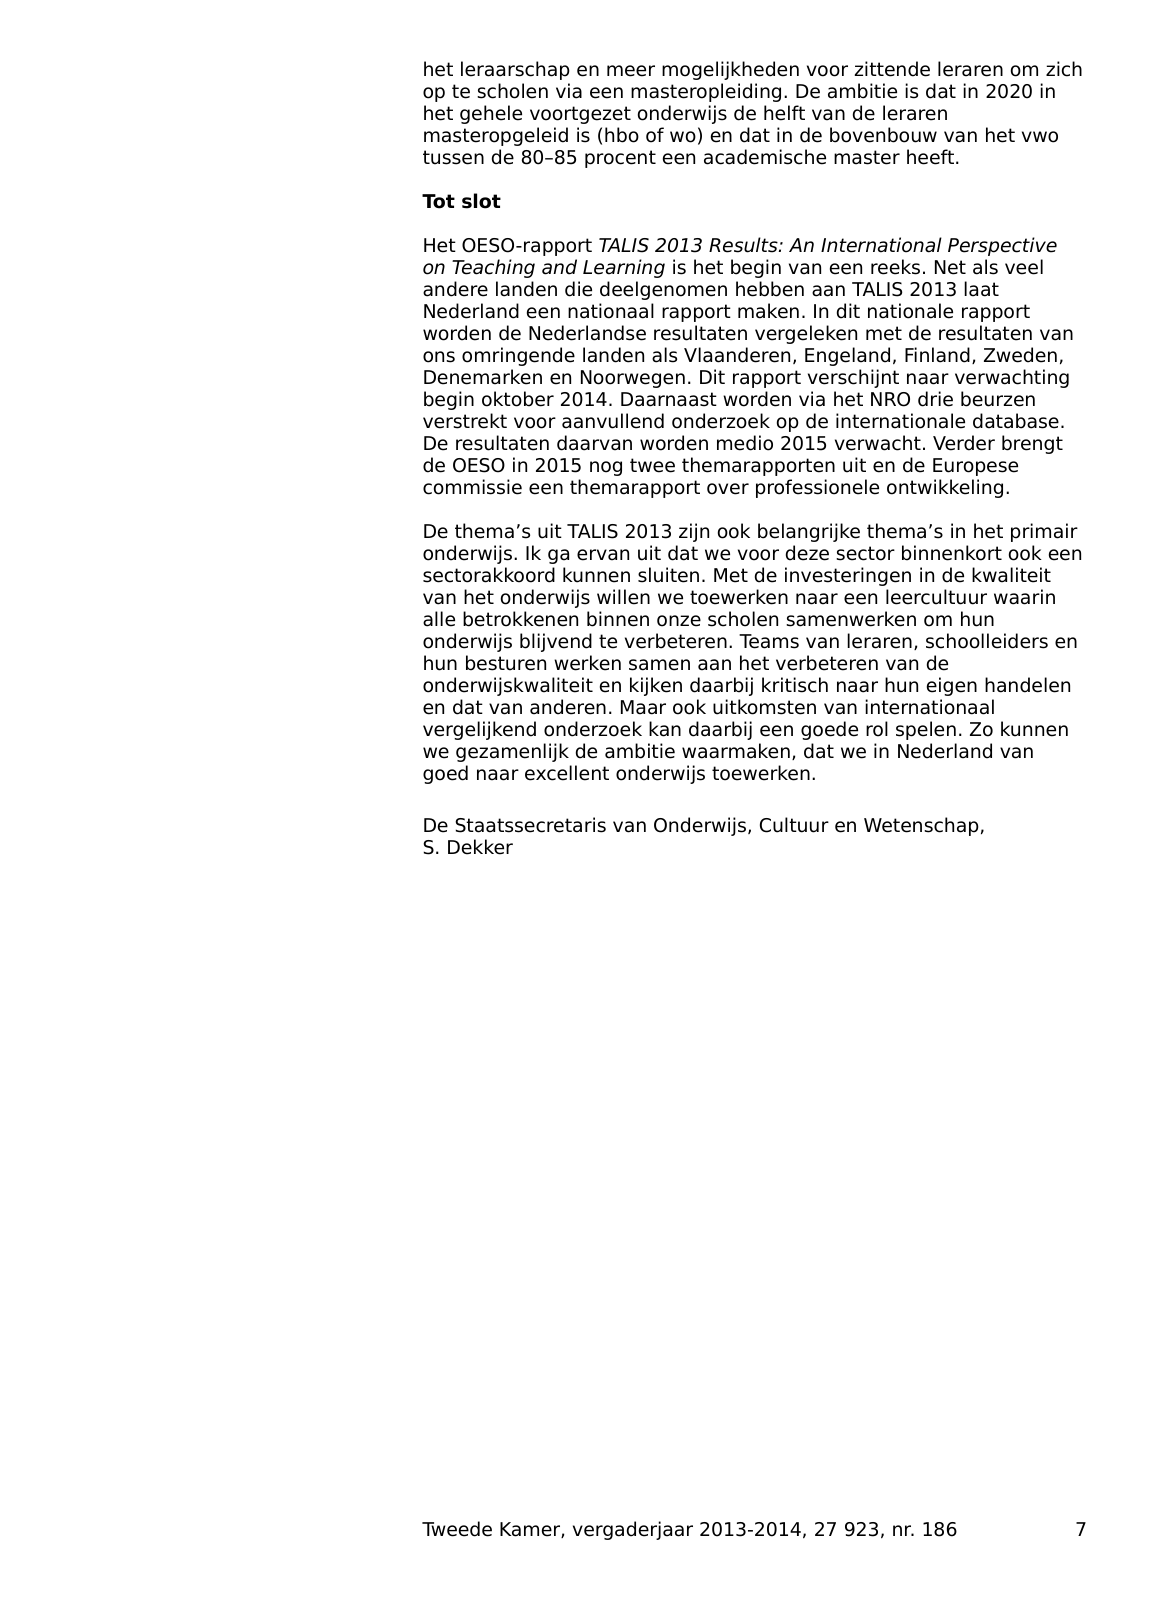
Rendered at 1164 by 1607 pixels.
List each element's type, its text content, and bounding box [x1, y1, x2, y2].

text het leraarschap en meer mogelijkheden voor zittende leraren om zich op te scholen via een masteropleiding. De ambitie is dat in 2020 in het gehele voortgezet onderwijs de helft van de leraren masteropgeleid is (hbo of wo) en dat in de bovenbouw van het vwo tussen de 80–85 procent een academische master heeft. [422, 59, 1087, 169]
text De Staatssecretaris van Onderwijs, Cultuur en Wetenschap, S. Dekker [422, 815, 1087, 859]
text Het OESO-rapport TALIS 2013 Results: An International Perspective on Teaching and Learning is het begin van een reeks. Net als veel andere landen die deelgenomen hebben aan TALIS 2013 laat Nederland een nationaal rapport maken. In dit nationale rapport worden de Nederlandse resultaten vergeleken met de resultaten van ons omringende landen als Vlaanderen, Engeland, Finland, Zweden, Denemarken en Noorwegen. Dit rapport verschijnt naar verwachting begin oktober 2014. Daarnaast worden via het NRO drie beurzen verstrekt voor aanvullend onderzoek op de internationale database. De resultaten daarvan worden medio 2015 verwacht. Verder brengt de OESO in 2015 nog twee themarapporten uit en de Europese commissie een themarapport over professionele ontwikkeling. [422, 235, 1087, 499]
text De thema’s uit TALIS 2013 zijn ook belangrijke thema’s in het primair onderwijs. Ik ga ervan uit dat we voor deze sector binnenkort ook een sectorakkoord kunnen sluiten. Met de investeringen in de kwaliteit van het onderwijs willen we toewerken naar een leercultuur waarin alle betrokkenen binnen onze scholen samenwerken om hun onderwijs blijvend te verbeteren. Teams van leraren, schoolleiders en hun besturen werken samen aan het verbeteren van de onderwijskwaliteit en kijken daarbij kritisch naar hun eigen handelen en dat van anderen. Maar ook uitkomsten van internationaal vergelijkend onderzoek kan daarbij een goede rol spelen. Zo kunnen we gezamenlijk de ambitie waarmaken, dat we in Nederland van goed naar excellent onderwijs toewerken. [422, 521, 1087, 785]
subtitle Tot slot [422, 191, 1087, 213]
